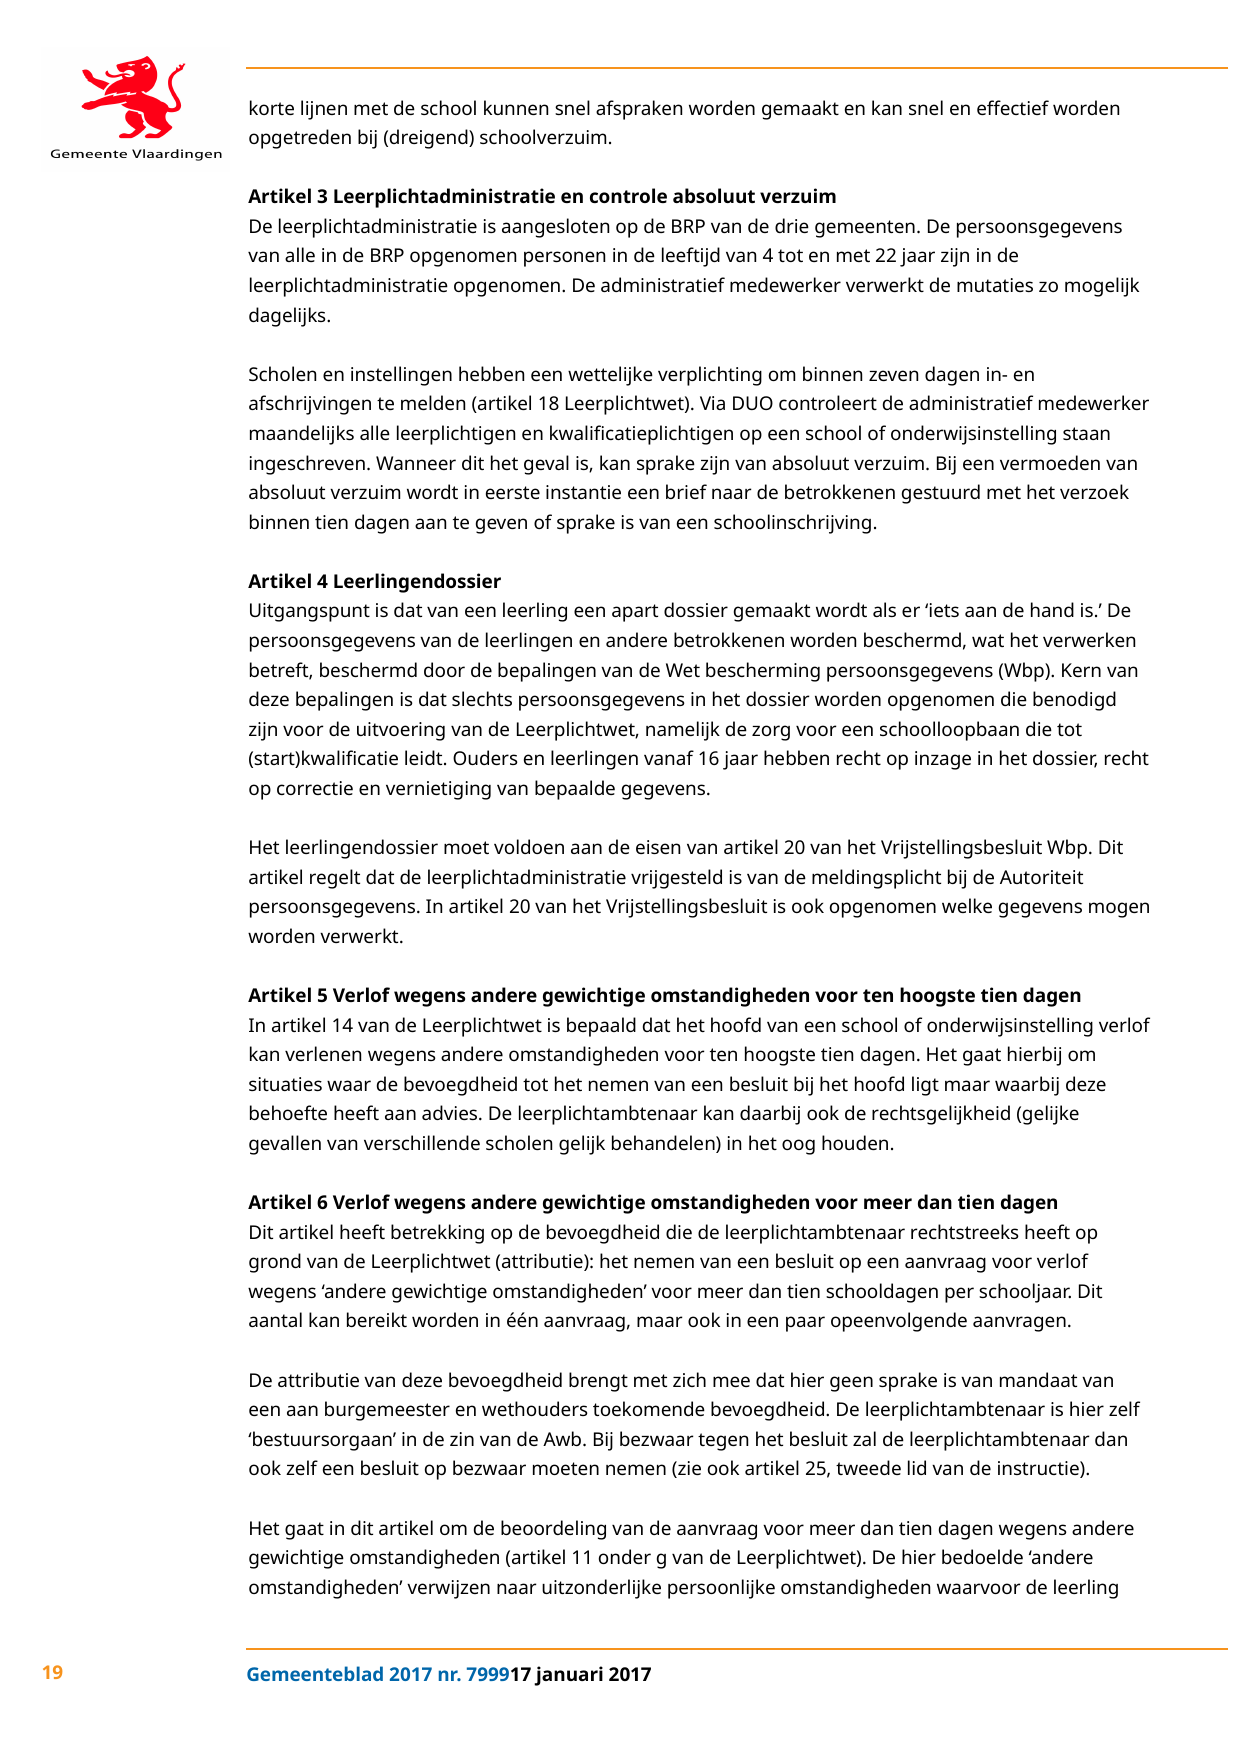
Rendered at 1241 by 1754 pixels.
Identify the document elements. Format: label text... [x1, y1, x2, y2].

text In artikel 14 van de Leerplichtwet is bepaald dat het hoofd van een school of onderwijsinstelling verlof kan verlenen wegens andere omstandigheden voor ten hoogste tien dagen. Het gaat hierbij om situaties waar de bevoegdheid tot het nemen van een besluit bij het hoofd ligt maar waarbij deze behoefte heeft aan advies. De leerplichtambtenaar kan daarbij ook de rechtsgelijkheid (gelijke gevallen van verschillende scholen gelijk behandelen) in het oog houden. [248, 1012, 1152, 1156]
text Artikel 6 Verlof wegens andere gewichtige omstandigheden voor meer dan tien dagen [248, 1189, 1152, 1215]
text Artikel 3 Leerplichtadministratie en controle absoluut verzuim [248, 183, 1152, 209]
text Het gaat in dit artikel om de beoordeling van de aanvraag voor meer dan tien dagen wegens andere gewichtige omstandigheden (artikel 11 onder g van de Leerplichtwet). De hier bedoelde ‘andere omstandigheden’ verwijzen naar uitzonderlijke persoonlijke omstandigheden waarvoor de leerling [248, 1515, 1152, 1600]
picture [41, 47, 231, 172]
text De attributie van deze bevoegdheid brengt met zich mee dat hier geen sprake is van mandaat van een aan burgemeester en wethouders toekomende bevoegdheid. De leerplichtambtenaar is hier zelf ‘bestuursorgaan’ in de zin van de Awb. Bij bezwaar tegen het besluit zal de leerplichtambtenaar dan ook zelf een besluit op bezwaar moeten nemen (zie ook artikel 25, tweede lid van de instructie). [248, 1367, 1152, 1481]
text Scholen en instellingen hebben een wettelijke verplichting om binnen zeven dagen in- en afschrijvingen te melden (artikel 18 Leerplichtwet). Via DUO controleert de administratief medewerker maandelijks alle leerplichtigen en kwalificatieplichtigen op een school of onderwijsinstelling staan ingeschreven. Wanneer dit het geval is, kan sprake zijn van absoluut verzuim. Bij een vermoeden van absoluut verzuim wordt in eerste instantie een brief naar de betrokkenen gestuurd met het verzoek binnen tien dagen aan te geven of sprake is van een schoolinschrijving. [248, 361, 1152, 535]
text Uitgangspunt is dat van een leerling een apart dossier gemaakt wordt als er ‘iets aan de hand is.’ De persoonsgegevens van de leerlingen en andere betrokkenen worden beschermd, wat het verwerken betreft, beschermd door de bepalingen van de Wet bescherming persoonsgegevens (Wbp). Kern van deze bepalingen is dat slechts persoonsgegevens in het dossier worden opgenomen die benodigd zijn voor de uitvoering van de Leerplichtwet, namelijk de zorg voor een schoolloopbaan die tot (start)kwalificatie leidt. Ouders en leerlingen vanaf 16 jaar hebben recht op inzage in het dossier, recht op correctie en vernietiging van bepaalde gegevens. [248, 598, 1152, 801]
text Artikel 5 Verlof wegens andere gewichtige omstandigheden voor ten hoogste tien dagen [248, 982, 1152, 1008]
text korte lijnen met de school kunnen snel afspraken worden gemaakt en kan snel en effectief worden opgetreden bij (dreigend) schoolverzuim. [248, 95, 1152, 150]
text Dit artikel heeft betrekking op de bevoegdheid die de leerplichtambtenaar rechtstreeks heeft op grond van de Leerplichtwet (attributie): het nemen van een besluit op een aanvraag voor verlof wegens ‘andere gewichtige omstandigheden’ voor meer dan tien schooldagen per schooljaar. Dit aantal kan bereikt worden in één aanvraag, maar ook in een paar opeenvolgende aanvragen. [248, 1219, 1152, 1333]
text De leerplichtadministratie is aangesloten op de BRP van de drie gemeenten. De persoonsgegevens van alle in de BRP opgenomen personen in de leeftijd van 4 tot en met 22 jaar zijn in de leerplichtadministratie opgenomen. De administratief medewerker verwerkt de mutaties zo mogelijk dagelijks. [248, 213, 1152, 328]
text Artikel 4 Leerlingendossier [248, 568, 1152, 594]
text Het leerlingendossier moet voldoen aan de eisen van artikel 20 van het Vrijstellingsbesluit Wbp. Dit artikel regelt dat de leerplichtadministratie vrijgesteld is van de meldingsplicht bij de Autoriteit persoonsgegevens. In artikel 20 van het Vrijstellingsbesluit is ook opgenomen welke gegevens mogen worden verwerkt. [248, 834, 1152, 949]
